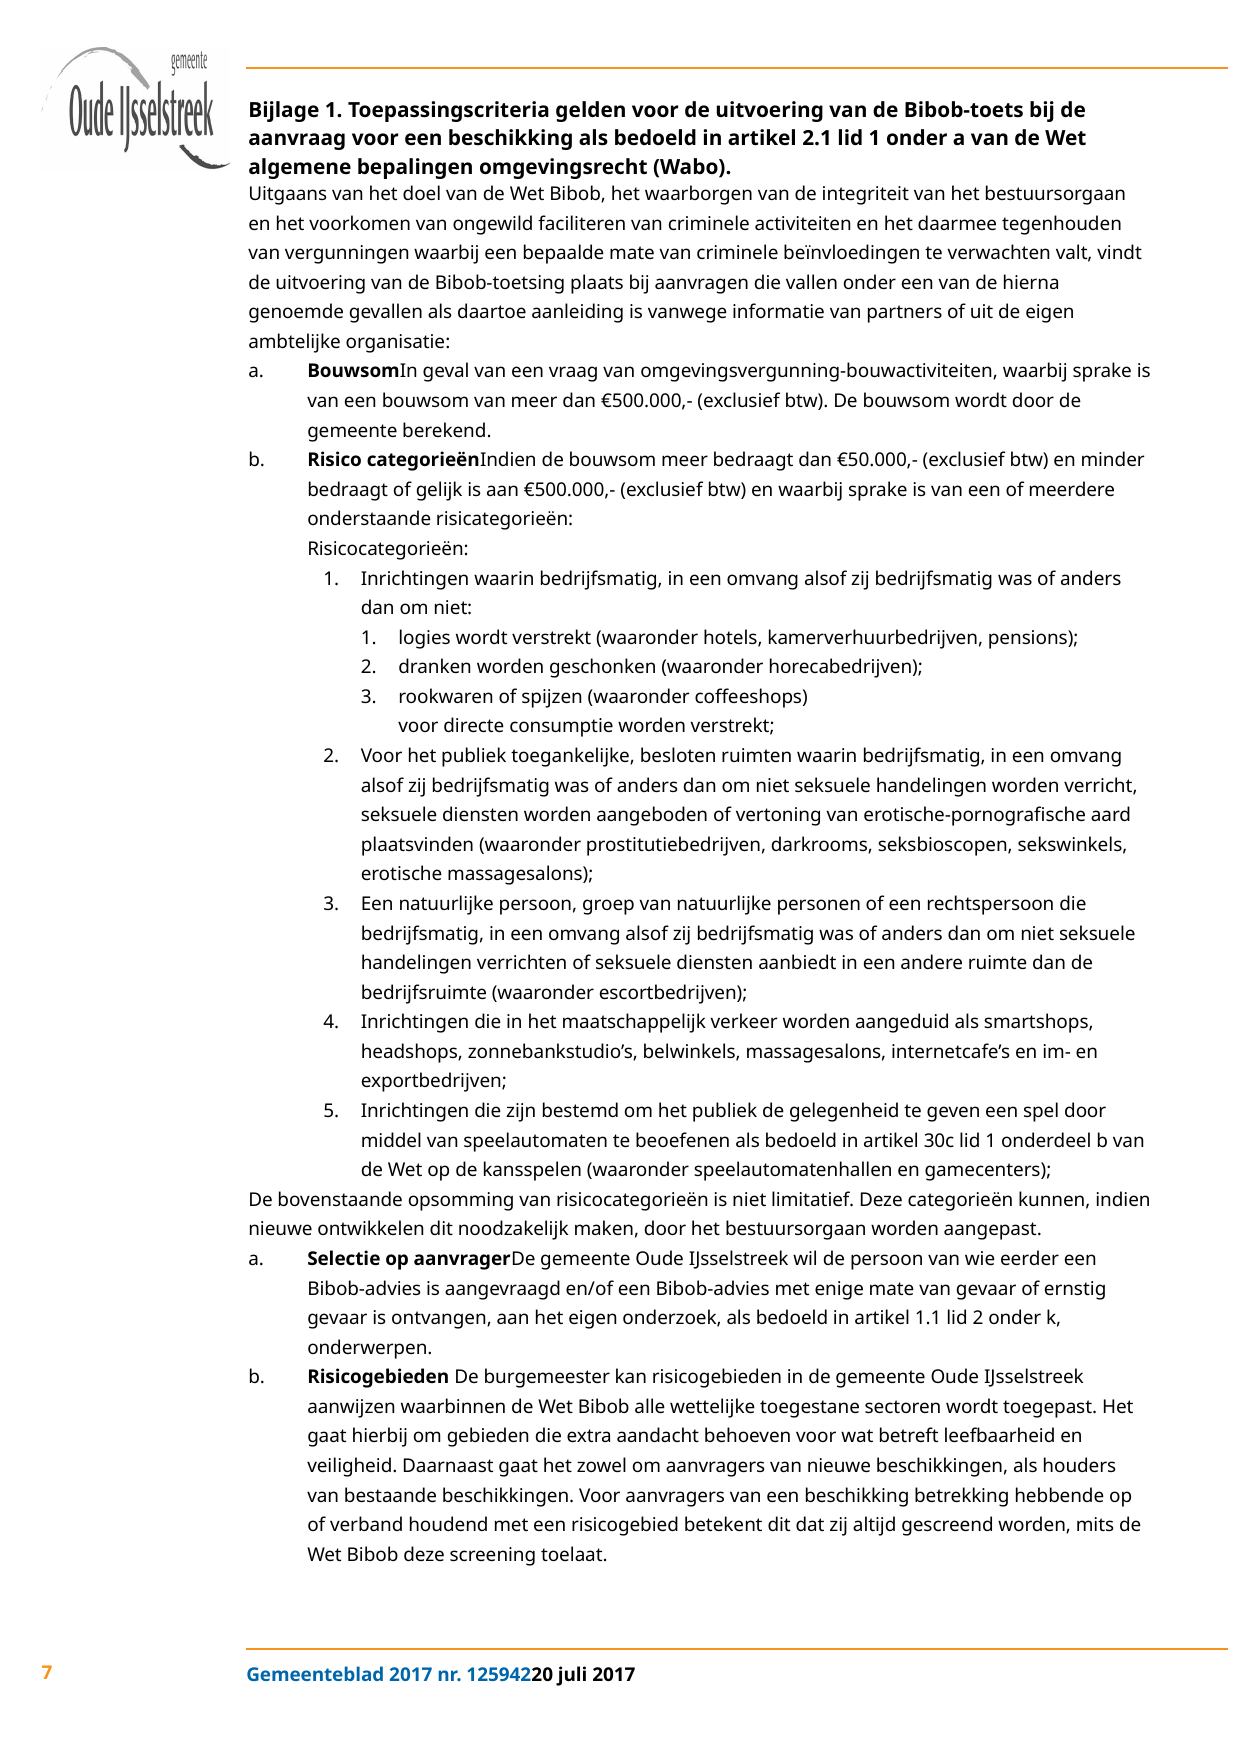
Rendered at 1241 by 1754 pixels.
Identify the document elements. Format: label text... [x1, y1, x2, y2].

list Voor het publiek toegankelijke, besloten ruimten waarin bedrijfsmatig, in een omvang alsof zij bedrijfsmatig was of anders dan om niet seksuele handelingen worden verricht, seksuele diensten worden aangeboden of vertoning van erotische-pornografische aard plaatsvinden (waaronder prostitutiebedrijven, darkrooms, seksbioscopen, sekswinkels, erotische massagesalons); [323, 742, 1152, 886]
list Risicogebieden De burgemeester kan risicogebieden in de gemeente Oude IJsselstreek aanwijzen waarbinnen de Wet Bibob alle wettelijke toegestane sectoren wordt toegepast. Het gaat hierbij om gebieden die extra aandacht behoeven voor wat betreft leefbaarheid en veiligheid. Daarnaast gaat het zowel om aanvragers van nieuwe beschikkingen, als houders van bestaande beschikkingen. Voor aanvragers van een beschikking betrekking hebbende op of verband houdend met een risicogebied betekent dit dat zij altijd gescreend worden, mits de Wet Bibob deze screening toelaat. [248, 1363, 1152, 1567]
list Risico categorieënIndien de bouwsom meer bedraagt dan €50.000,- (exclusief btw) en minder bedraagt of gelijk is aan €500.000,- (exclusief btw) en waarbij sprake is van een of meerdere onderstaande risicategorieën: [248, 446, 1152, 531]
list Risicocategorieën: [248, 535, 1152, 561]
list Inrichtingen die zijn bestemd om het publiek de gelegenheid te geven een spel door middel van speelautomaten te beoefenen als bedoeld in artikel 30c lid 1 onderdeel b van de Wet op de kansspelen (waaronder speelautomatenhallen en gamecenters); [323, 1097, 1152, 1182]
picture [41, 47, 231, 172]
list BouwsomIn geval van een vraag van omgevingsvergunning-bouwactiviteiten, waarbij sprake is van een bouwsom van meer dan €500.000,- (exclusief btw). De bouwsom wordt door de gemeente berekend. [248, 358, 1152, 443]
text De bovenstaande opsomming van risicocategorieën is niet limitatief. Deze categorieën kunnen, indien nieuwe ontwikkelen dit noodzakelijk maken, door het bestuursorgaan worden aangepast. [248, 1186, 1152, 1241]
list dranken worden geschonken (waaronder horecabedrijven); [361, 653, 1152, 679]
list voor directe consumptie worden verstrekt; [361, 713, 1152, 738]
list rookwaren of spijzen (waaronder coffeeshops) [361, 683, 1152, 709]
list Inrichtingen die in het maatschappelijk verkeer worden aangeduid als smartshops, headshops, zonnebankstudio’s, belwinkels, massagesalons, internetcafe’s en im- en exportbedrijven; [323, 1008, 1152, 1093]
text Uitgaans van het doel van de Wet Bibob, het waarborgen van de integriteit van het bestuursorgaan en het voorkomen van ongewild faciliteren van criminele activiteiten en het daarmee tegenhouden van vergunningen waarbij een bepaalde mate van criminele beïnvloedingen te verwachten valt, vindt de uitvoering van de Bibob-toetsing plaats bij aanvragen die vallen onder een van de hierna genoemde gevallen als daartoe aanleiding is vanwege informatie van partners of uit de eigen ambtelijke organisatie: [248, 180, 1152, 354]
list Selectie op aanvragerDe gemeente Oude IJsselstreek wil de persoon van wie eerder een Bibob-advies is aangevraagd en/of een Bibob-advies met enige mate van gevaar of ernstig gevaar is ontvangen, aan het eigen onderzoek, als bedoeld in artikel 1.1 lid 2 onder k, onderwerpen. [248, 1245, 1152, 1360]
list logies wordt verstrekt (waaronder hotels, kamerverhuurbedrijven, pensions); [361, 624, 1152, 650]
list Een natuurlijke persoon, groep van natuurlijke personen of een rechtspersoon die bedrijfsmatig, in een omvang alsof zij bedrijfsmatig was of anders dan om niet seksuele handelingen verrichten of seksuele diensten aanbiedt in een andere ruimte dan de bedrijfsruimte (waaronder escortbedrijven); [323, 890, 1152, 1005]
list Inrichtingen waarin bedrijfsmatig, in een omvang alsof zij bedrijfsmatig was of anders dan om niet: [323, 565, 1152, 620]
text Bijlage 1. Toepassingscriteria gelden voor de uitvoering van de Bibob-toets bij de aanvraag voor een beschikking als bedoeld in artikel 2.1 lid 1 onder a van de Wet algemene bepalingen omgevingsrecht (Wabo). [248, 95, 1152, 180]
